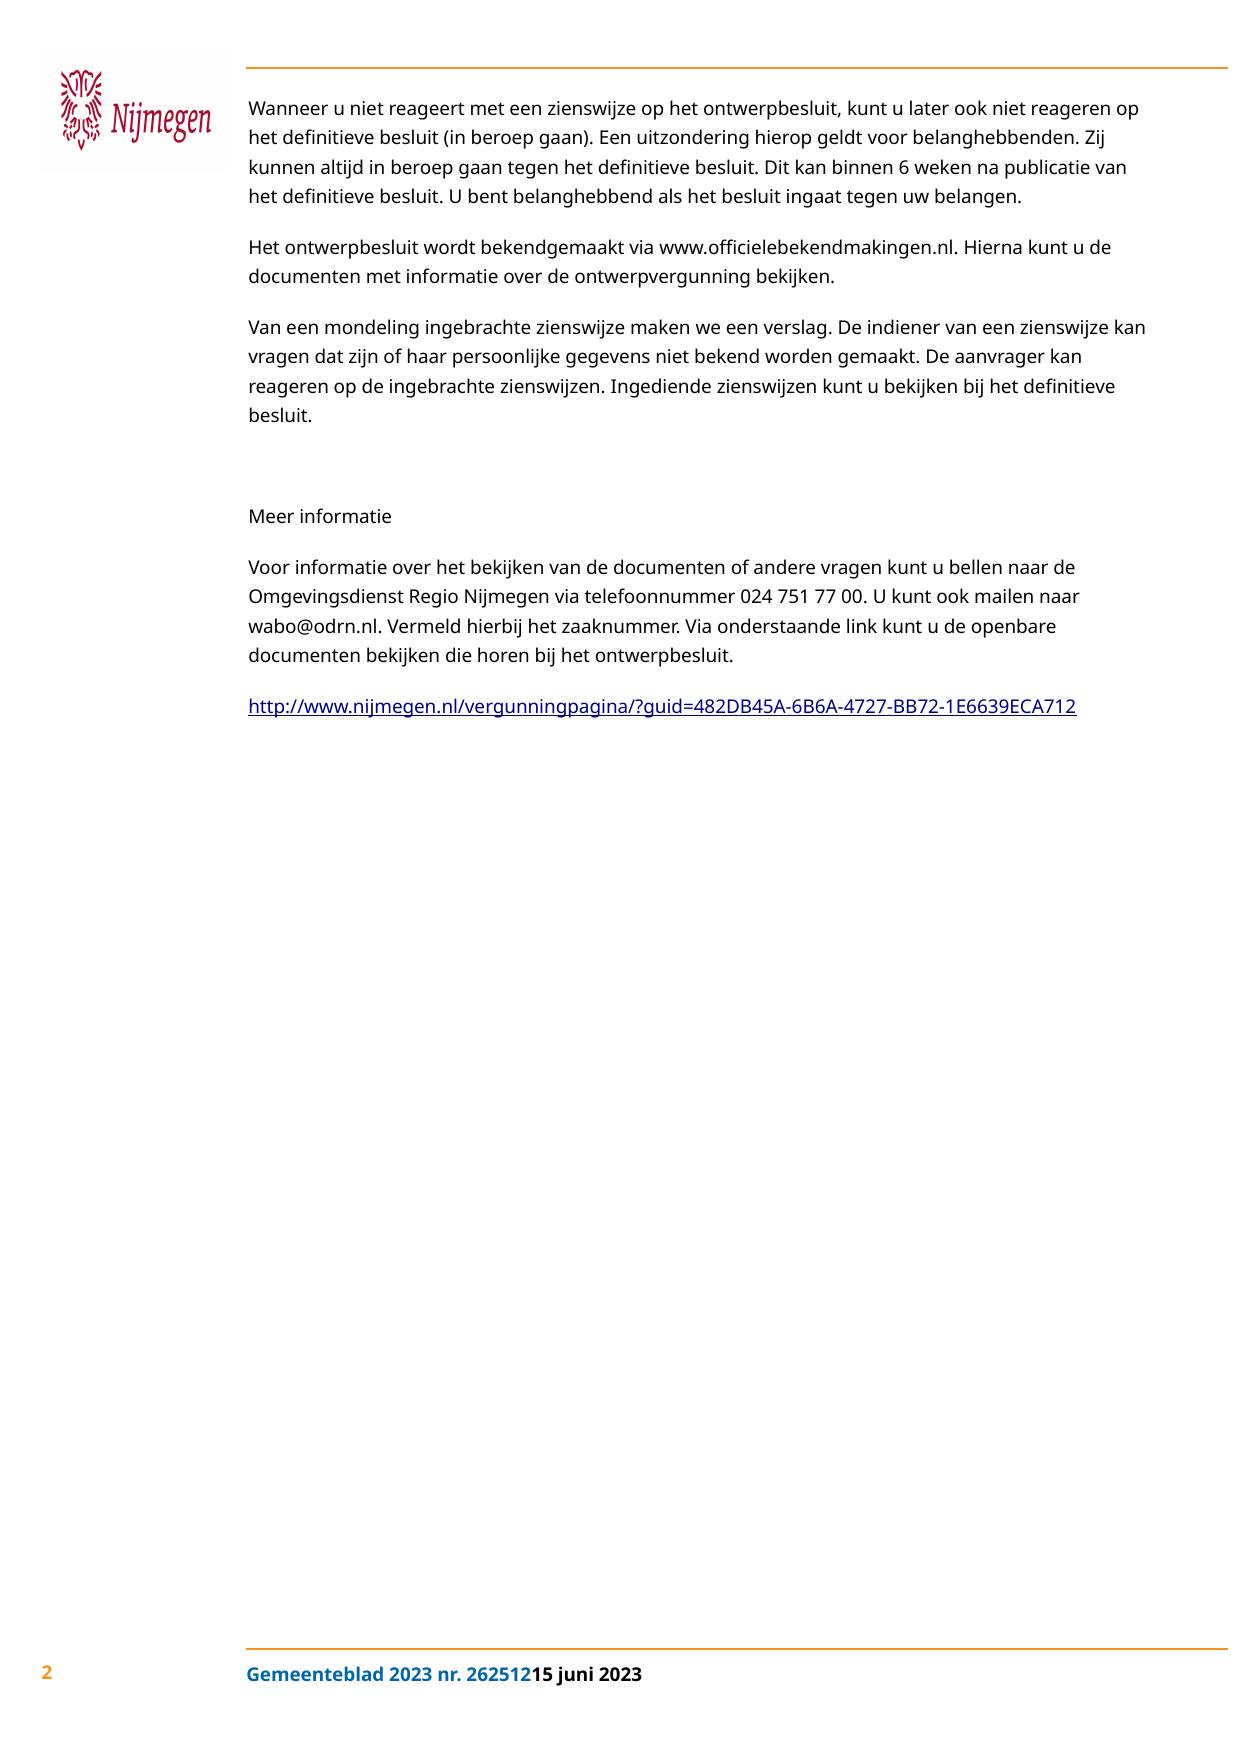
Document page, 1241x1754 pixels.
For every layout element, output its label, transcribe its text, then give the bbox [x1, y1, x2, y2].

picture [41, 47, 231, 172]
text Van een mondeling ingebrachte zienswijze maken we een verslag. De indiener van een zienswijze kan vragen dat zijn of haar persoonlijke gegevens niet bekend worden gemaakt. De aanvrager kan reageren op de ingebrachte zienswijzen. Ingediende zienswijzen kunt u bekijken bij het definitieve besluit. [248, 314, 1152, 428]
text Wanneer u niet reageert met een zienswijze op het ontwerpbesluit, kunt u later ook niet reageren op het definitieve besluit (in beroep gaan). Een uitzondering hierop geldt voor belanghebbenden. Zij kunnen altijd in beroep gaan tegen het definitieve besluit. Dit kan binnen 6 weken na publicatie van het definitieve besluit. U bent belanghebbend als het besluit ingaat tegen uw belangen. [248, 95, 1152, 209]
text Het ontwerpbesluit wordt bekendgemaakt via www.officielebekendmakingen.nl. Hierna kunt u de documenten met informatie over de ontwerpvergunning bekijken. [248, 234, 1152, 289]
text Meer informatie [248, 503, 1152, 529]
text Voor informatie over het bekijken van de documenten of andere vragen kunt u bellen naar de Omgevingsdienst Regio Nijmegen via telefoonnummer 024 751 77 00. U kunt ook mailen naar wabo@odrn.nl. Vermeld hierbij het zaaknummer. Via onderstaande link kunt u de openbare documenten bekijken die horen bij het ontwerpbesluit. [248, 554, 1152, 668]
text http://www.nijmegen.nl/vergunningpagina/?guid=482DB45A-6B6A-4727-BB72-1E6639ECA712 [248, 693, 1152, 719]
